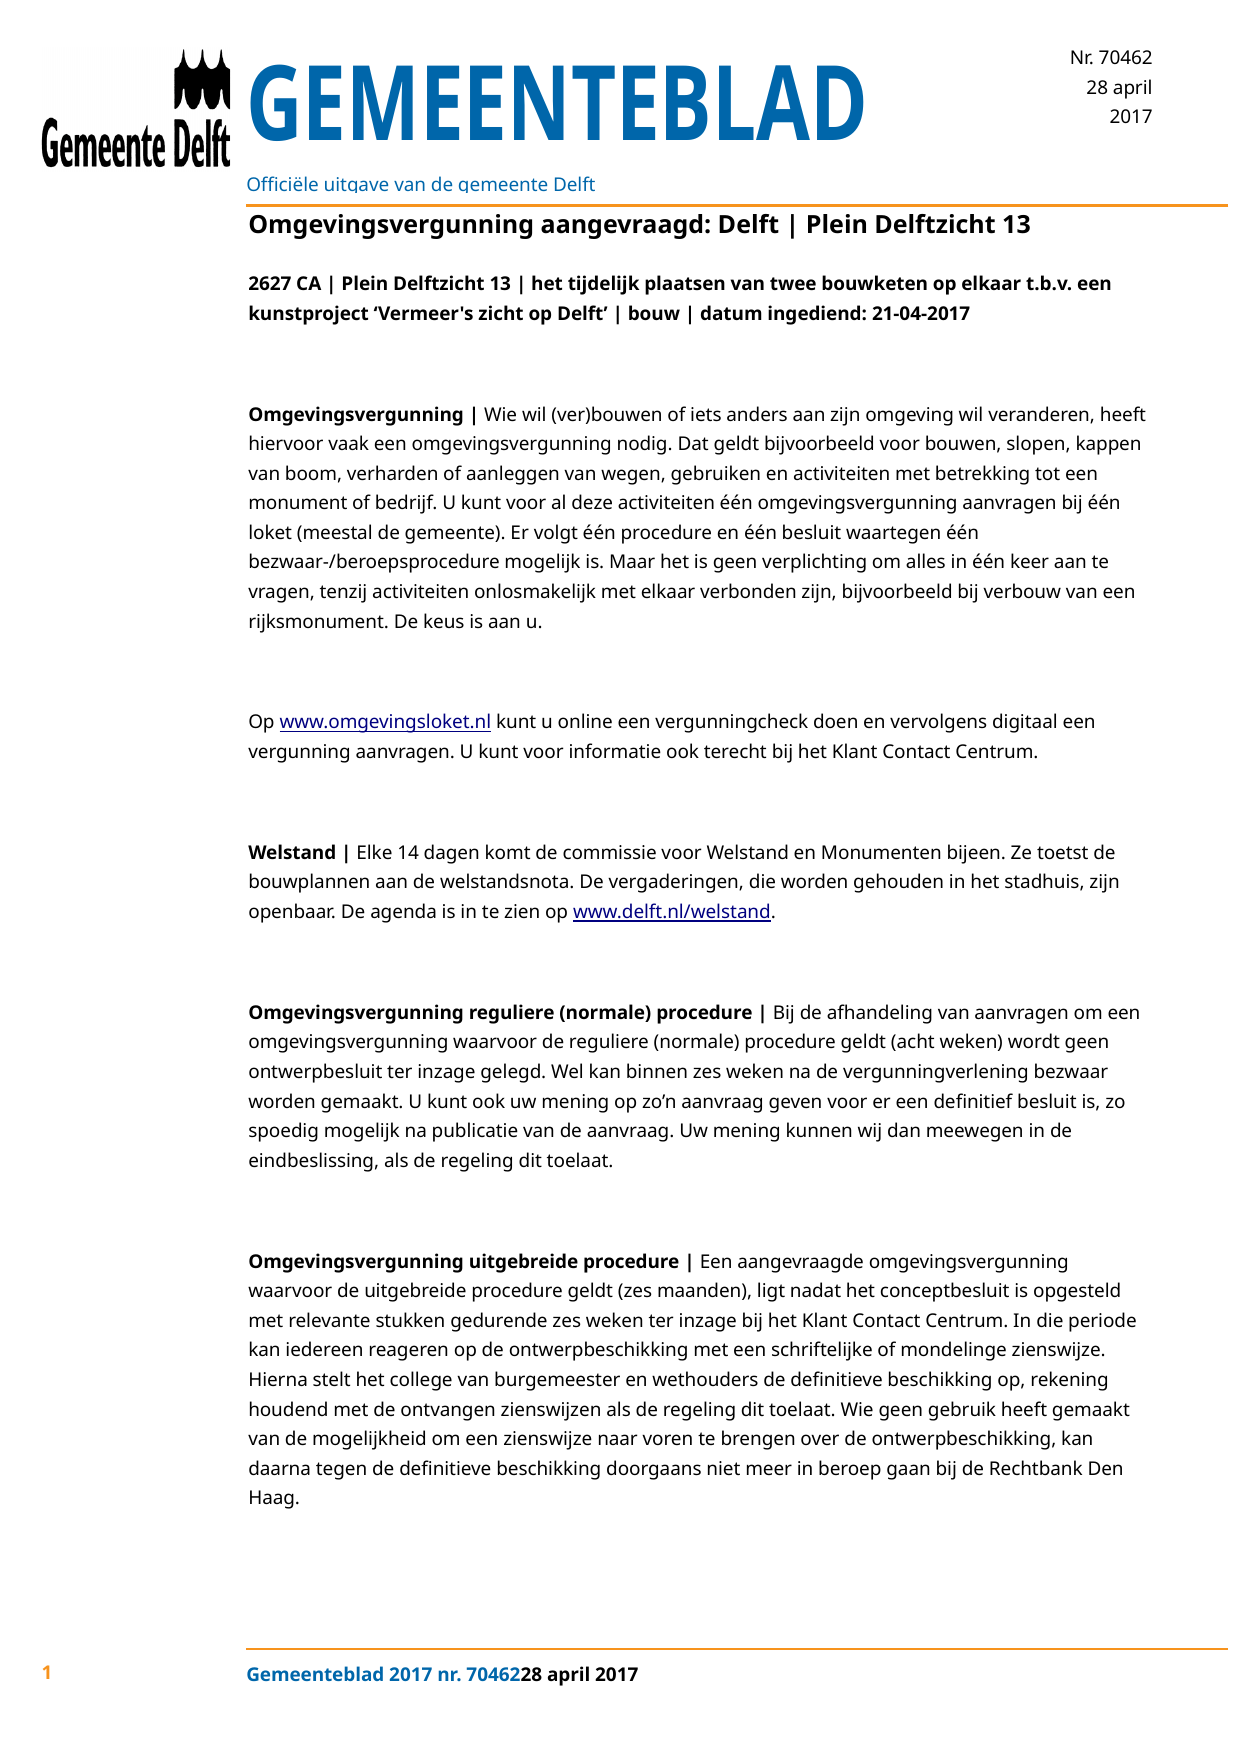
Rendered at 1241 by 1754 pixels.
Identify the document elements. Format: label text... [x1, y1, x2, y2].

text Omgevingsvergunning aangevraagd: Delft | Plein Delftzicht 13 [248, 207, 1152, 241]
text Omgevingsvergunning uitgebreide procedure | Een aangevraagde omgevingsvergunning waarvoor de uitgebreide procedure geldt (zes maanden), ligt nadat het conceptbesluit is opgesteld met relevante stukken gedurende zes weken ter inzage bij het Klant Contact Centrum. In die periode kan iedereen reageren op de ontwerpbeschikking met een schriftelijke of mondelinge zienswijze. Hierna stelt het college van burgemeester en wethouders de definitieve beschikking op, rekening houdend met de ontvangen zienswijzen als de regeling dit toelaat. Wie geen gebruik heeft gemaakt van de mogelijkheid om een zienswijze naar voren te brengen over de ontwerpbeschikking, kan daarna tegen de definitieve beschikking doorgaans niet meer in beroep gaan bij de Rechtbank Den Haag. [248, 1248, 1152, 1510]
text Omgevingsvergunning reguliere (normale) procedure | Bij de afhandeling van aanvragen om een omgevingsvergunning waarvoor de reguliere (normale) procedure geldt (acht weken) wordt geen ontwerpbesluit ter inzage gelegd. Wel kan binnen zes weken na de vergunningverlening bezwaar worden gemaakt. U kunt ook uw mening op zo’n aanvraag geven voor er een definitief besluit is, zo spoedig mogelijk na publicatie van de aanvraag. Uw mening kunnen wij dan meewegen in de eindbeslissing, als de regeling dit toelaat. [248, 999, 1152, 1173]
text Op www.omgevingsloket.nl kunt u online een vergunningcheck doen en vervolgens digitaal een vergunning aanvragen. U kunt voor informatie ook terecht bij het Klant Contact Centrum. [248, 709, 1152, 764]
text Omgevingsvergunning | Wie wil (ver)bouwen of iets anders aan zijn omgeving wil veranderen, heeft hiervoor vaak een omgevingsvergunning nodig. Dat geldt bijvoorbeeld voor bouwen, slopen, kappen van boom, verharden of aanleggen van wegen, gebruiken en activiteiten met betrekking tot een monument of bedrijf. U kunt voor al deze activiteiten één omgevingsvergunning aanvragen bij één loket (meestal de gemeente). Er volgt één procedure en één besluit waartegen één bezwaar-/beroepsprocedure mogelijk is. Maar het is geen verplichting om alles in één keer aan te vragen, tenzij activiteiten onlosmakelijk met elkaar verbonden zijn, bijvoorbeeld bij verbouw van een rijksmonument. De keus is aan u. [248, 401, 1152, 633]
text 2627 CA | Plein Delftzicht 13 | het tijdelijk plaatsen van twee bouwketen op elkaar t.b.v. een kunstproject ‘Vermeer's zicht op Delft’ | bouw | datum ingediend: 21-04-2017 [248, 270, 1152, 326]
text Welstand | Elke 14 dagen komt de commissie voor Welstand en Monumenten bijeen. Ze toetst de bouwplannen aan de welstandsnota. De vergaderingen, die worden gehouden in het stadhuis, zijn openbaar. De agenda is in te zien op www.delft.nl/welstand. [248, 839, 1152, 924]
picture [41, 47, 231, 172]
